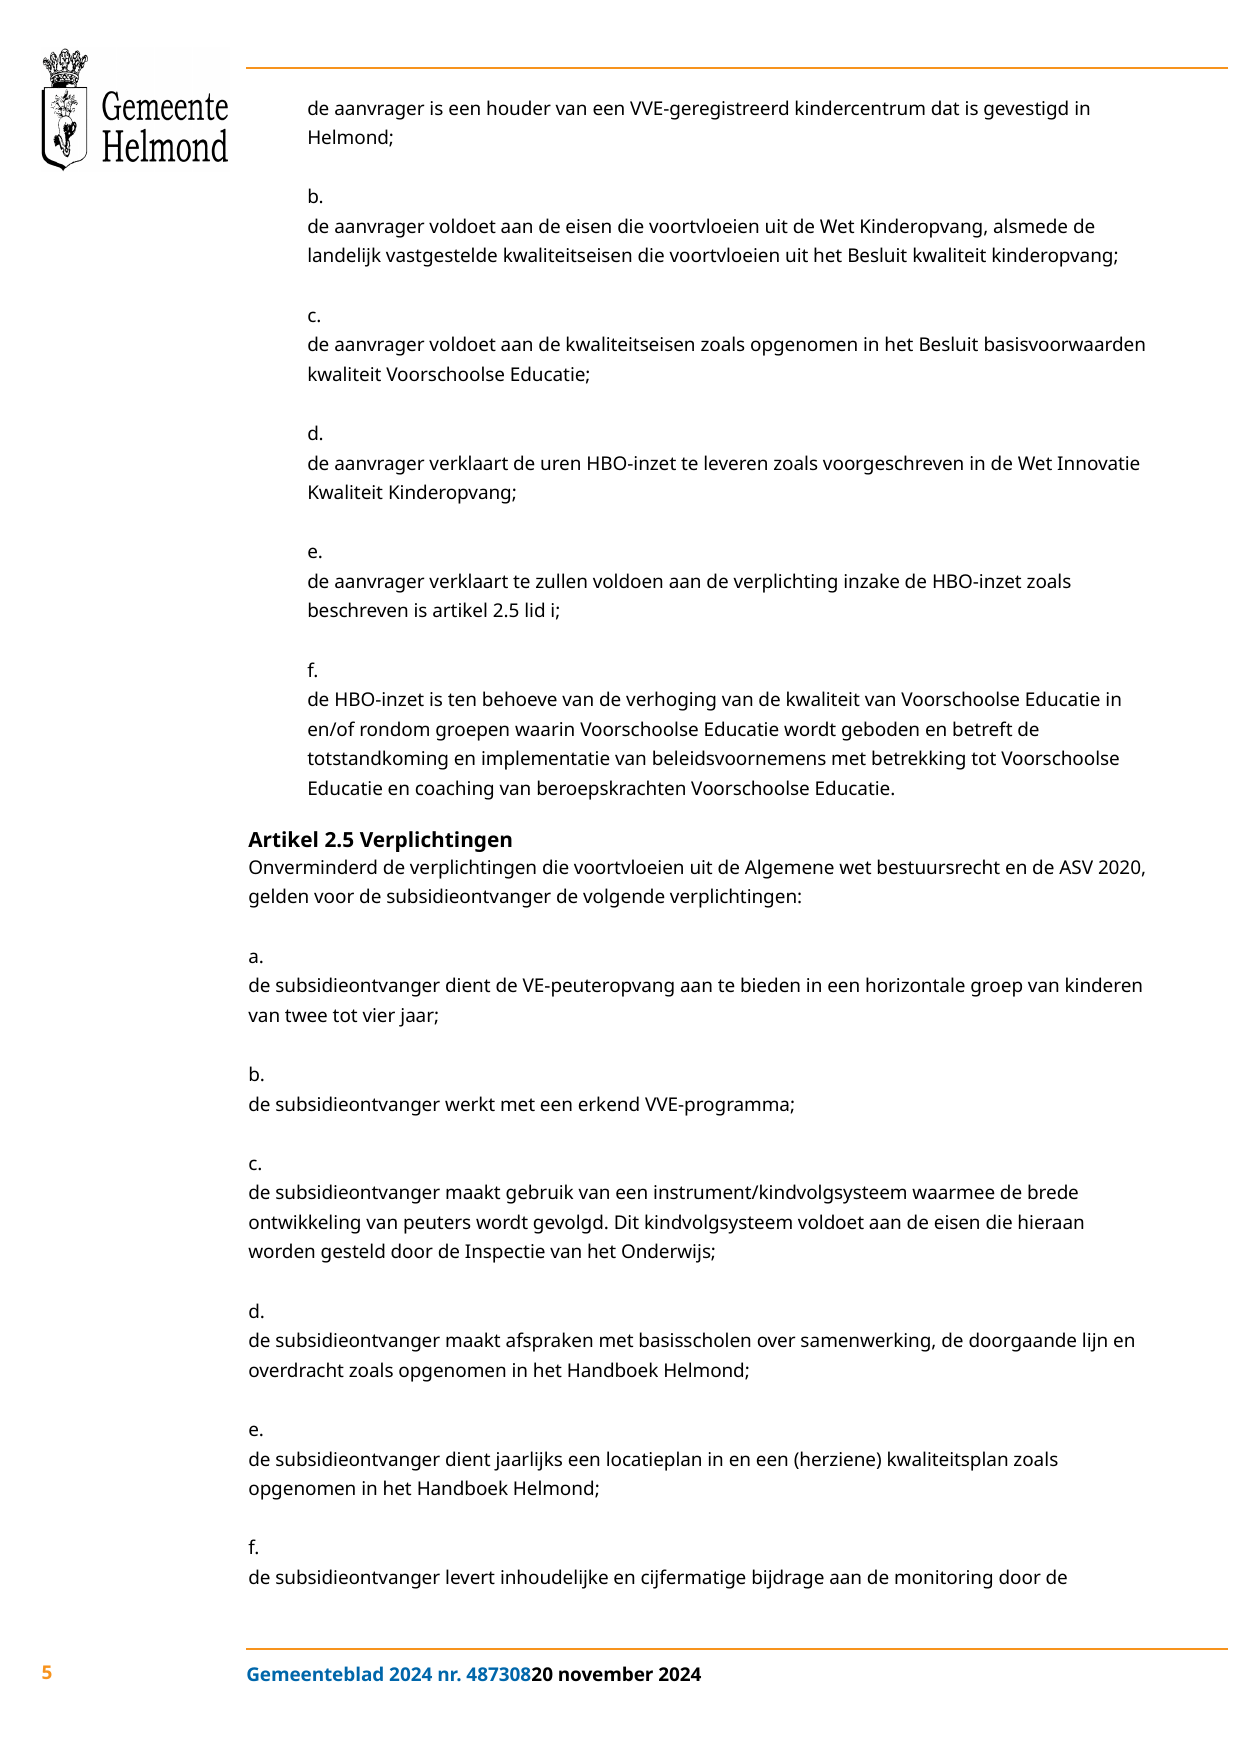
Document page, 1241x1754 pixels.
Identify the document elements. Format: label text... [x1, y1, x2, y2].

text de subsidieontvanger dient jaarlijks een locatieplan in en een (herziene) kwaliteitsplan zoals opgenomen in het Handboek Helmond; [248, 1446, 1152, 1501]
text de subsidieontvanger maakt gebruik van een instrument/kindvolgsysteem waarmee de brede ontwikkeling van peuters wordt gevolgd. Dit kindvolgsysteem voldoet aan de eisen die hieraan worden gesteld door de Inspectie van het Onderwijs; [248, 1179, 1152, 1264]
text Onverminderd de verplichtingen die voortvloeien uit de Algemene wet bestuursrecht en de ASV 2020, gelden voor de subsidieontvanger de volgende verplichtingen: [248, 854, 1152, 909]
text Artikel 2.5 Verplichtingen [248, 826, 1152, 854]
text de subsidieontvanger maakt afspraken met basisscholen over samenwerking, de doorgaande lijn en overdracht zoals opgenomen in het Handboek Helmond; [248, 1327, 1152, 1383]
text de subsidieontvanger werkt met een erkend VVE-programma; [248, 1091, 1152, 1116]
list de HBO-inzet is ten behoeve van de verhoging van de kwaliteit van Voorschoolse Educatie in en/of rondom groepen waarin Voorschoolse Educatie wordt geboden en betreft de totstandkoming en implementatie van beleidsvoornemens met betrekking tot Voorschoolse Educatie en coaching van beroepskrachten Voorschoolse Educatie. [248, 686, 1152, 801]
text de subsidieontvanger levert inhoudelijke en cijfermatige bijdrage aan de monitoring door de [248, 1564, 1152, 1590]
list de aanvrager verklaart de uren HBO-inzet te leveren zoals voorgeschreven in de Wet Innovatie Kwaliteit Kinderopvang; [248, 450, 1152, 505]
list de aanvrager verklaart te zullen voldoen aan de verplichting inzake de HBO-inzet zoals beschreven is artikel 2.5 lid i; [248, 568, 1152, 623]
picture [41, 47, 231, 172]
list de aanvrager voldoet aan de kwaliteitseisen zoals opgenomen in het Besluit basisvoorwaarden kwaliteit Voorschoolse Educatie; [248, 331, 1152, 387]
list de aanvrager is een houder van een VVE-geregistreerd kindercentrum dat is gevestigd in Helmond; [248, 95, 1152, 150]
text de subsidieontvanger dient de VE-peuteropvang aan te bieden in een horizontale groep van kinderen van twee tot vier jaar; [248, 972, 1152, 1028]
list de aanvrager voldoet aan de eisen die voortvloeien uit de Wet Kinderopvang, alsmede de landelijk vastgestelde kwaliteitseisen die voortvloeien uit het Besluit kwaliteit kinderopvang; [248, 213, 1152, 268]
